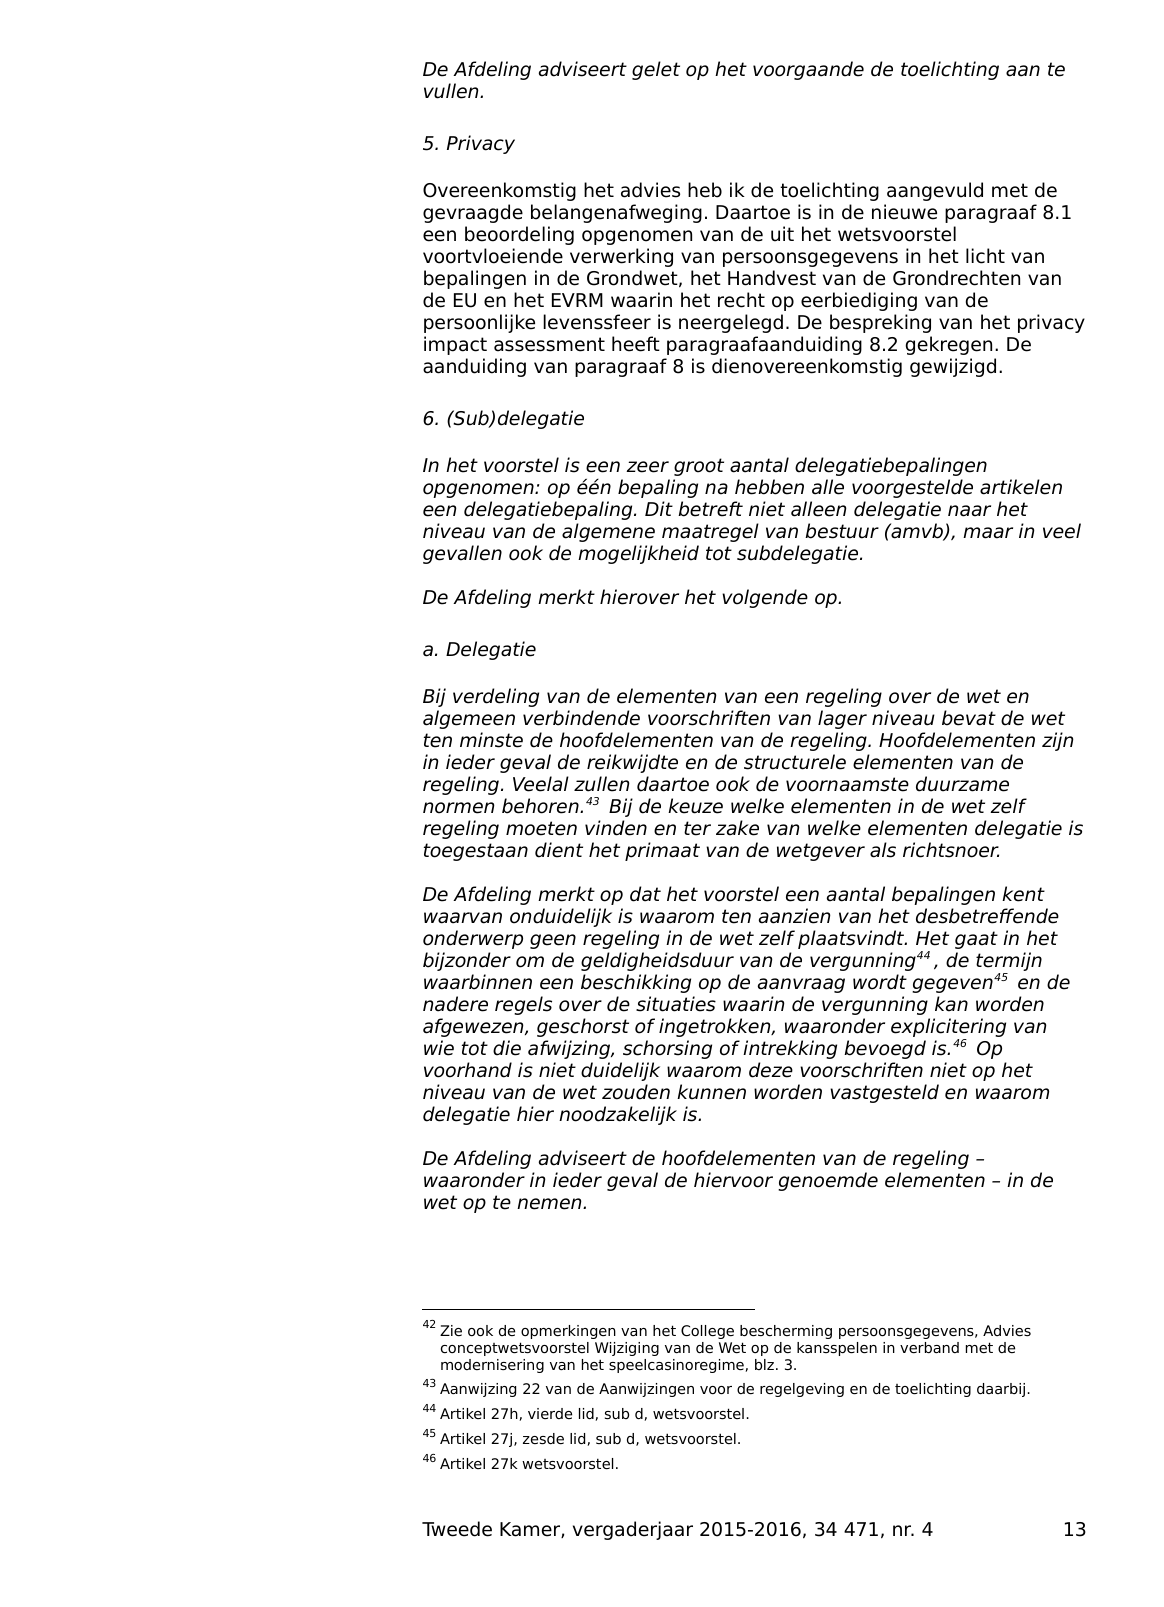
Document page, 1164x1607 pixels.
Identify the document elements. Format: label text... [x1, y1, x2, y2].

subtitle a. Delegatie [422, 639, 1087, 661]
text In het voorstel is een zeer groot aantal delegatiebepalingen opgenomen: op één bepaling na hebben alle voorgestelde artikelen een delegatiebepaling. Dit betreft niet alleen delegatie naar het niveau van de algemene maatregel van bestuur (amvb), maar in veel gevallen ook de mogelijkheid tot subdelegatie. [422, 455, 1087, 565]
text Bij verdeling van de elementen van een regeling over de wet en algemeen verbindende voorschriften van lager niveau bevat de wet ten minste de hoofdelementen van de regeling. Hoofdelementen zijn in ieder geval de reikwijdte en de structurele elementen van de regeling. Veelal zullen daartoe ook de voornaamste duurzame normen behoren. Bij de keuze welke elementen in de wet zelf regeling moeten vinden en ter zake van welke elementen delegatie is toegestaan dient het primaat van de wetgever als richtsnoer. [422, 686, 1087, 862]
subtitle 5. Privacy [422, 133, 1087, 155]
text De Afdeling merkt op dat het voorstel een aantal bepalingen kent waarvan onduidelijk is waarom ten aanzien van het desbetreffende onderwerp geen regeling in de wet zelf plaatsvindt. Het gaat in het bijzonder om de geldigheidsduur van de vergunning, de termijn waarbinnen een beschikking op de aanvraag wordt gegeven en de nadere regels over de situaties waarin de vergunning kan worden afgewezen, geschorst of ingetrokken, waaronder explicitering van wie tot die afwijzing, schorsing of intrekking bevoegd is. Op voorhand is niet duidelijk waarom deze voorschriften niet op het niveau van de wet zouden kunnen worden vastgesteld en waarom delegatie hier noodzakelijk is. [422, 884, 1087, 1126]
text Artikel 27k wetsvoorstel. [422, 1452, 1087, 1474]
text Artikel 27j, zesde lid, sub d, wetsvoorstel. [422, 1427, 1087, 1449]
text De Afdeling adviseert de hoofdelementen van de regeling – waaronder in ieder geval de hiervoor genoemde elementen – in de wet op te nemen. [422, 1148, 1087, 1214]
text Zie ook de opmerkingen van het College bescherming persoonsgegevens, Advies conceptwetsvoorstel Wijziging van de Wet op de kansspelen in verband met de modernisering van het speelcasinoregime, blz. 3. [422, 1318, 1087, 1374]
text Artikel 27h, vierde lid, sub d, wetsvoorstel. [422, 1402, 1087, 1424]
text De Afdeling adviseert gelet op het voorgaande de toelichting aan te vullen. [422, 59, 1087, 103]
subtitle 6. (Sub)delegatie [422, 408, 1087, 430]
text Overeenkomstig het advies heb ik de toelichting aangevuld met de gevraagde belangenafweging. Daartoe is in de nieuwe paragraaf 8.1 een beoordeling opgenomen van de uit het wetsvoorstel voortvloeiende verwerking van persoonsgegevens in het licht van bepalingen in de Grondwet, het Handvest van de Grondrechten van de EU en het EVRM waarin het recht op eerbiediging van de persoonlijke levenssfeer is neergelegd. De bespreking van het privacy impact assessment heeft paragraafaanduiding 8.2 gekregen. De aanduiding van paragraaf 8 is dienovereenkomstig gewijzigd. [422, 180, 1087, 378]
text De Afdeling merkt hierover het volgende op. [422, 587, 1087, 609]
text Aanwijzing 22 van de Aanwijzingen voor de regelgeving en de toelichting daarbij. [422, 1377, 1087, 1399]
